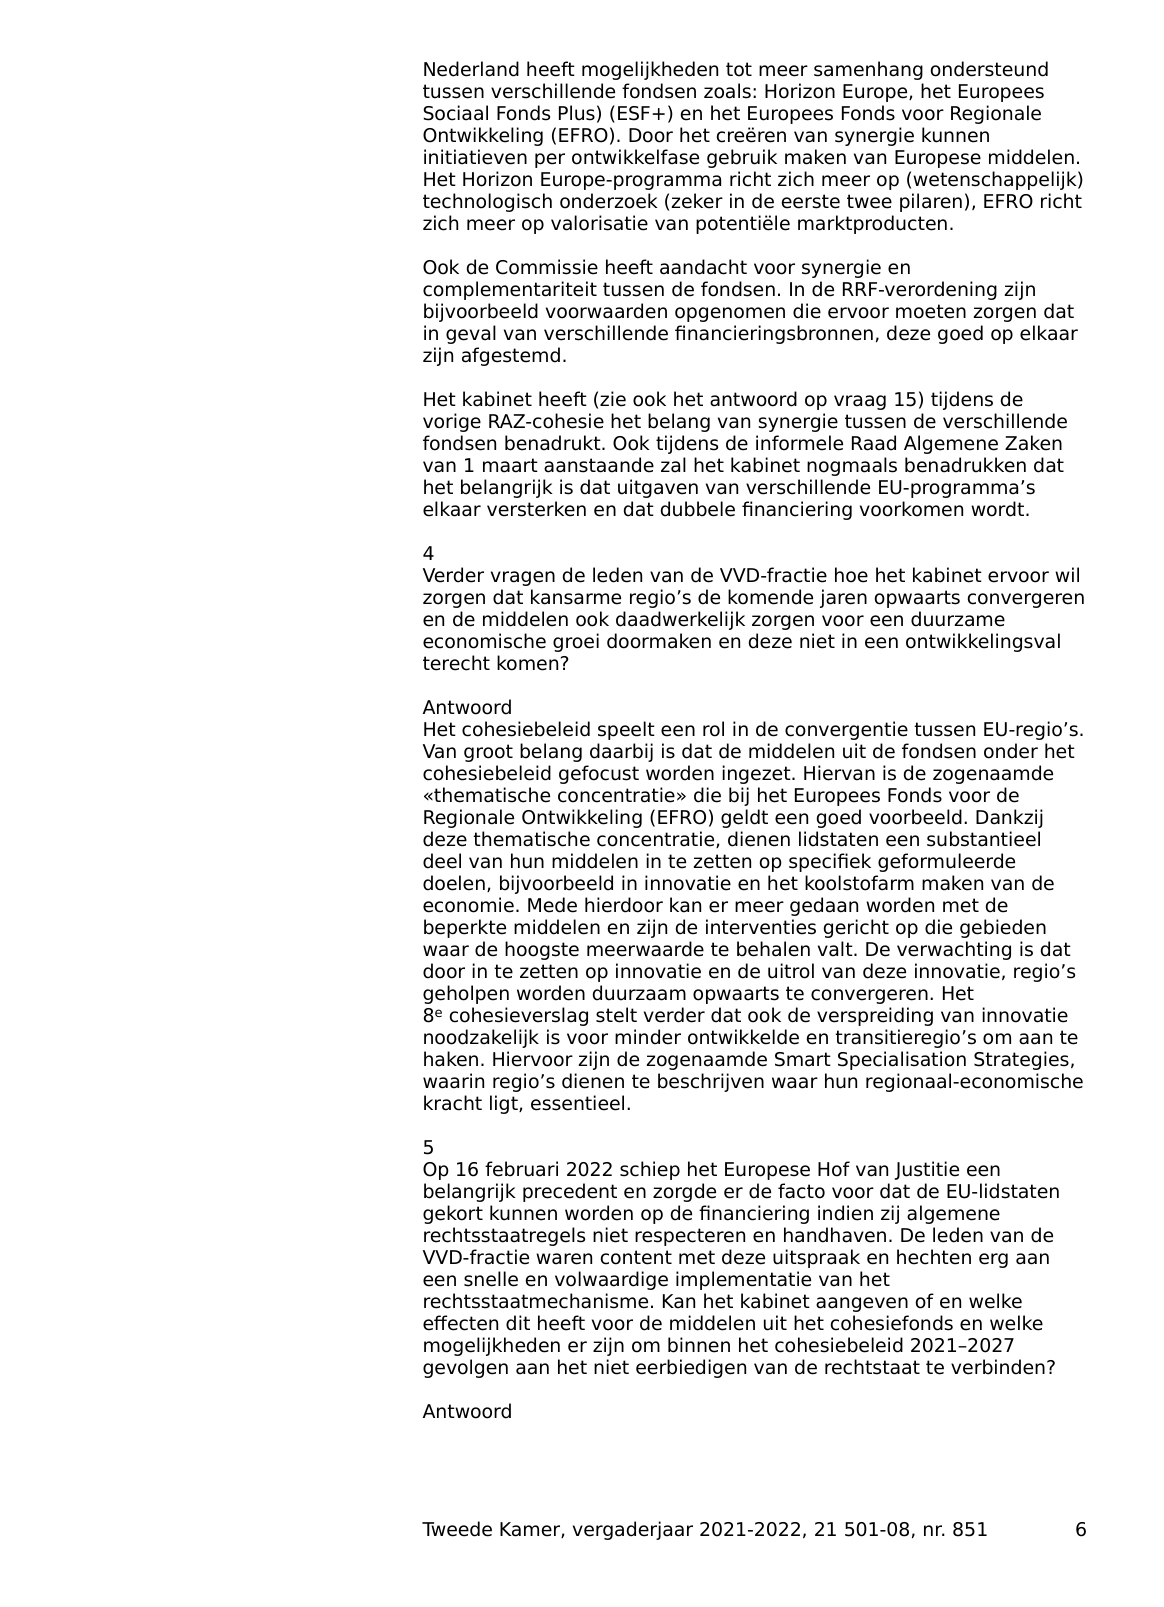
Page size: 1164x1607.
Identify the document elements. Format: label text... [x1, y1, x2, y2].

text Op 16 februari 2022 schiep het Europese Hof van Justitie een belangrijk precedent en zorgde er de facto voor dat de EU-lidstaten gekort kunnen worden op de financiering indien zij algemene rechtsstaatregels niet respecteren en handhaven. De leden van de VVD-fractie waren content met deze uitspraak en hechten erg aan een snelle en volwaardige implementatie van het rechtsstaatmechanisme. Kan het kabinet aangeven of en welke effecten dit heeft voor de middelen uit het cohesiefonds en welke mogelijkheden er zijn om binnen het cohesiebeleid 2021–2027 gevolgen aan het niet eerbiedigen van de rechtstaat te verbinden? [422, 1159, 1087, 1379]
text 4 [422, 543, 1087, 565]
text 5 [422, 1137, 1087, 1159]
text Antwoord [422, 1401, 1087, 1423]
text Antwoord [422, 697, 1087, 719]
text Het kabinet heeft (zie ook het antwoord op vraag 15) tijdens de vorige RAZ-cohesie het belang van synergie tussen de verschillende fondsen benadrukt. Ook tijdens de informele Raad Algemene Zaken van 1 maart aanstaande zal het kabinet nogmaals benadrukken dat het belangrijk is dat uitgaven van verschillende EU-programma’s elkaar versterken en dat dubbele financiering voorkomen wordt. [422, 389, 1087, 521]
text Het cohesiebeleid speelt een rol in de convergentie tussen EU-regio’s. Van groot belang daarbij is dat de middelen uit de fondsen onder het cohesiebeleid gefocust worden ingezet. Hiervan is de zogenaamde «thematische concentratie» die bij het Europees Fonds voor de Regionale Ontwikkeling (EFRO) geldt een goed voorbeeld. Dankzij deze thematische concentratie, dienen lidstaten een substantieel deel van hun middelen in te zetten op specifiek geformuleerde doelen, bijvoorbeeld in innovatie en het koolstofarm maken van de economie. Mede hierdoor kan er meer gedaan worden met de beperkte middelen en zijn de interventies gericht op die gebieden waar de hoogste meerwaarde te behalen valt. De verwachting is dat door in te zetten op innovatie en de uitrol van deze innovatie, regio’s geholpen worden duurzaam opwaarts te convergeren. Het 8e cohesieverslag stelt verder dat ook de verspreiding van innovatie noodzakelijk is voor minder ontwikkelde en transitieregio’s om aan te haken. Hiervoor zijn de zogenaamde Smart Specialisation Strategies, waarin regio’s dienen te beschrijven waar hun regionaal-economische kracht ligt, essentieel. [422, 719, 1087, 1115]
text Verder vragen de leden van de VVD-fractie hoe het kabinet ervoor wil zorgen dat kansarme regio’s de komende jaren opwaarts convergeren en de middelen ook daadwerkelijk zorgen voor een duurzame economische groei doormaken en deze niet in een ontwikkelingsval terecht komen? [422, 565, 1087, 675]
text Nederland heeft mogelijkheden tot meer samenhang ondersteund tussen verschillende fondsen zoals: Horizon Europe, het Europees Sociaal Fonds Plus) (ESF+) en het Europees Fonds voor Regionale Ontwikkeling (EFRO). Door het creëren van synergie kunnen initiatieven per ontwikkelfase gebruik maken van Europese middelen. Het Horizon Europe-programma richt zich meer op (wetenschappelijk) technologisch onderzoek (zeker in de eerste twee pilaren), EFRO richt zich meer op valorisatie van potentiële marktproducten. [422, 59, 1087, 235]
text Ook de Commissie heeft aandacht voor synergie en complementariteit tussen de fondsen. In de RRF-verordening zijn bijvoorbeeld voorwaarden opgenomen die ervoor moeten zorgen dat in geval van verschillende financieringsbronnen, deze goed op elkaar zijn afgestemd. [422, 257, 1087, 367]
